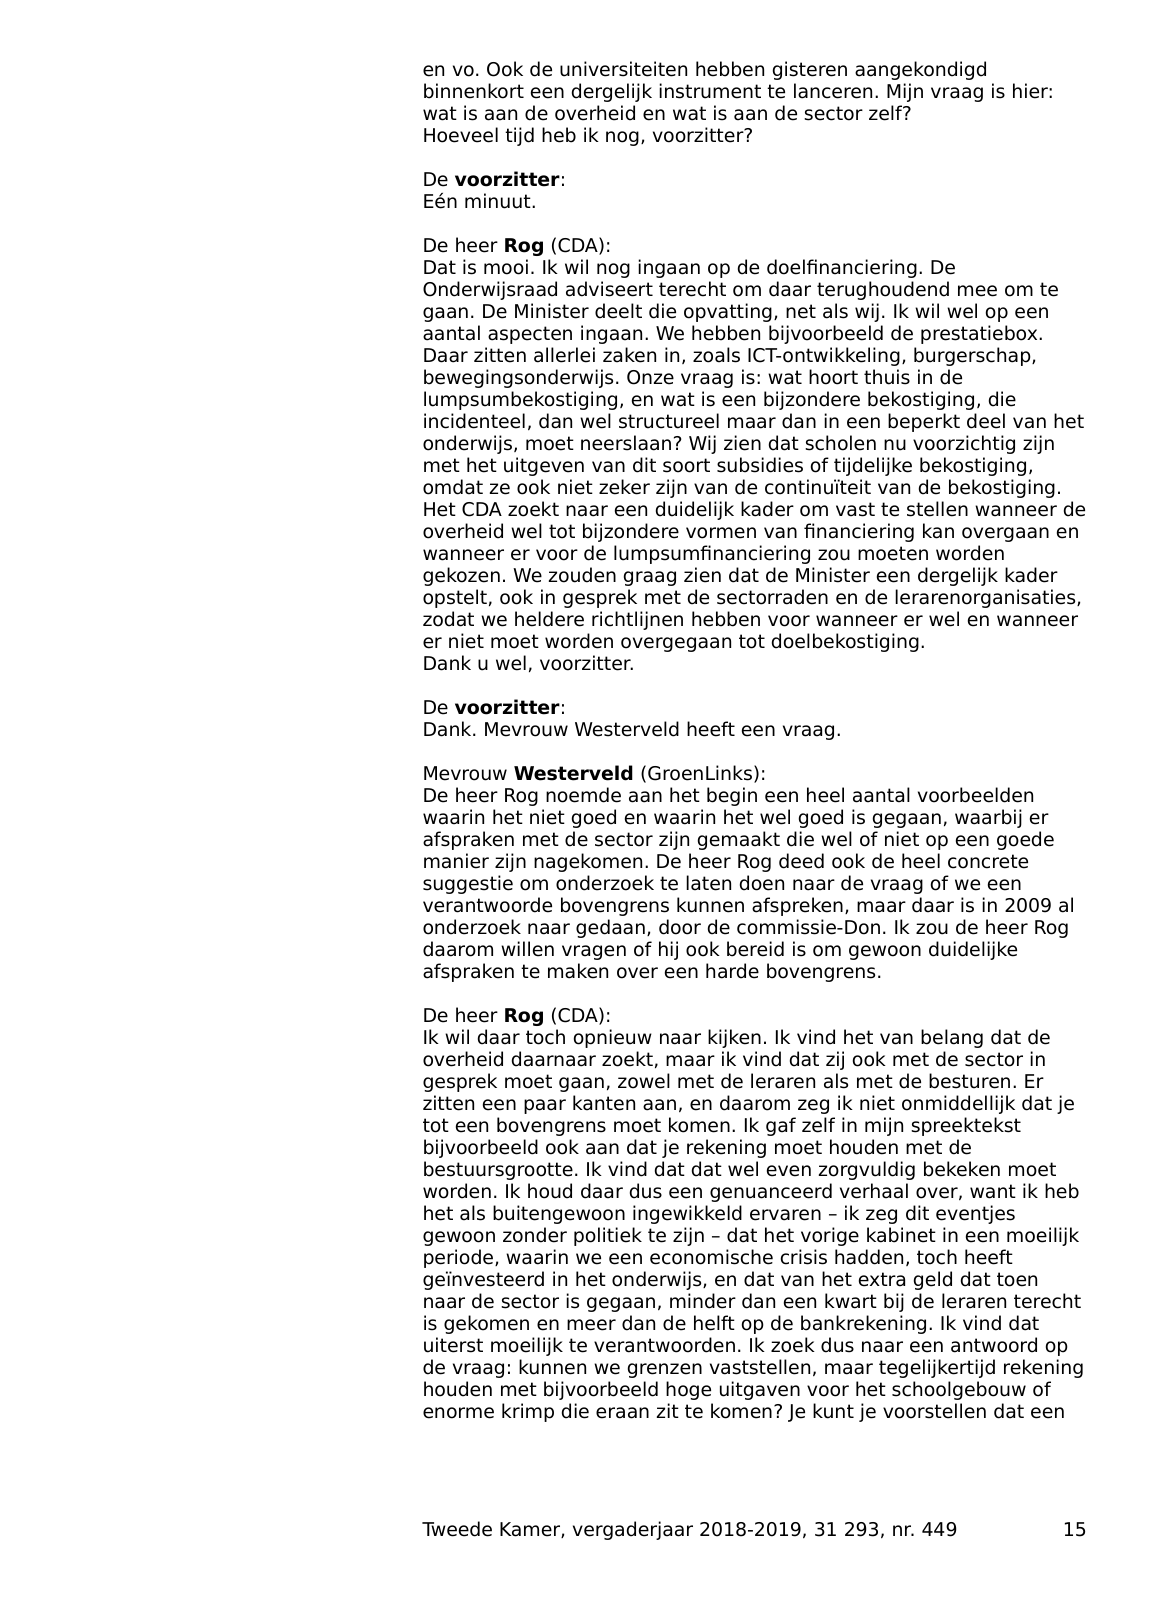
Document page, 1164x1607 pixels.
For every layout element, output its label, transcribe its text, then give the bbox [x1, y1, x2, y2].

text Hoeveel tijd heb ik nog, voorzitter? [422, 125, 1087, 147]
text Ik wil daar toch opnieuw naar kijken. Ik vind het van belang dat de overheid daarnaar zoekt, maar ik vind dat zij ook met de sector in gesprek moet gaan, zowel met de leraren als met de besturen. Er zitten een paar kanten aan, en daarom zeg ik niet onmiddellijk dat je tot een bovengrens moet komen. Ik gaf zelf in mijn spreektekst bijvoorbeeld ook aan dat je rekening moet houden met de bestuursgrootte. Ik vind dat dat wel even zorgvuldig bekeken moet worden. Ik houd daar dus een genuanceerd verhaal over, want ik heb het als buitengewoon ingewikkeld ervaren – ik zeg dit eventjes gewoon zonder politiek te zijn – dat het vorige kabinet in een moeilijk periode, waarin we een economische crisis hadden, toch heeft geïnvesteerd in het onderwijs, en dat van het extra geld dat toen naar de sector is gegaan, minder dan een kwart bij de leraren terecht is gekomen en meer dan de helft op de bankrekening. Ik vind dat uiterst moeilijk te verantwoorden. Ik zoek dus naar een antwoord op de vraag: kunnen we grenzen vaststellen, maar tegelijkertijd rekening houden met bijvoorbeeld hoge uitgaven voor het schoolgebouw of enorme krimp die eraan zit te komen? Je kunt je voorstellen dat een [422, 1027, 1087, 1423]
text Eén minuut. [422, 191, 1087, 213]
text De heer Rog (CDA): [422, 1005, 1087, 1027]
text Dat is mooi. Ik wil nog ingaan op de doelfinanciering. De Onderwijsraad adviseert terecht om daar terughoudend mee om te gaan. De Minister deelt die opvatting, net als wij. Ik wil wel op een aantal aspecten ingaan. We hebben bijvoorbeeld de prestatiebox. Daar zitten allerlei zaken in, zoals ICT-ontwikkeling, burgerschap, bewegingsonderwijs. Onze vraag is: wat hoort thuis in de lumpsumbekostiging, en wat is een bijzondere bekostiging, die incidenteel, dan wel structureel maar dan in een beperkt deel van het onderwijs, moet neerslaan? Wij zien dat scholen nu voorzichtig zijn met het uitgeven van dit soort subsidies of tijdelijke bekostiging, omdat ze ook niet zeker zijn van de continuïteit van de bekostiging. Het CDA zoekt naar een duidelijk kader om vast te stellen wanneer de overheid wel tot bijzondere vormen van financiering kan overgaan en wanneer er voor de lumpsumfinanciering zou moeten worden gekozen. We zouden graag zien dat de Minister een dergelijk kader opstelt, ook in gesprek met de sectorraden en de lerarenorganisaties, zodat we heldere richtlijnen hebben voor wanneer er wel en wanneer er niet moet worden overgegaan tot doelbekostiging. [422, 257, 1087, 653]
text en vo. Ook de universiteiten hebben gisteren aangekondigd binnenkort een dergelijk instrument te lanceren. Mijn vraag is hier: wat is aan de overheid en wat is aan de sector zelf? [422, 59, 1087, 125]
text De voorzitter: [422, 697, 1087, 719]
text Dank u wel, voorzitter. [422, 653, 1087, 675]
text Dank. Mevrouw Westerveld heeft een vraag. [422, 719, 1087, 741]
text Mevrouw Westerveld (GroenLinks): [422, 763, 1087, 785]
text De heer Rog (CDA): [422, 235, 1087, 257]
text De voorzitter: [422, 169, 1087, 191]
text De heer Rog noemde aan het begin een heel aantal voorbeelden waarin het niet goed en waarin het wel goed is gegaan, waarbij er afspraken met de sector zijn gemaakt die wel of niet op een goede manier zijn nagekomen. De heer Rog deed ook de heel concrete suggestie om onderzoek te laten doen naar de vraag of we een verantwoorde bovengrens kunnen afspreken, maar daar is in 2009 al onderzoek naar gedaan, door de commissie-Don. Ik zou de heer Rog daarom willen vragen of hij ook bereid is om gewoon duidelijke afspraken te maken over een harde bovengrens. [422, 785, 1087, 983]
